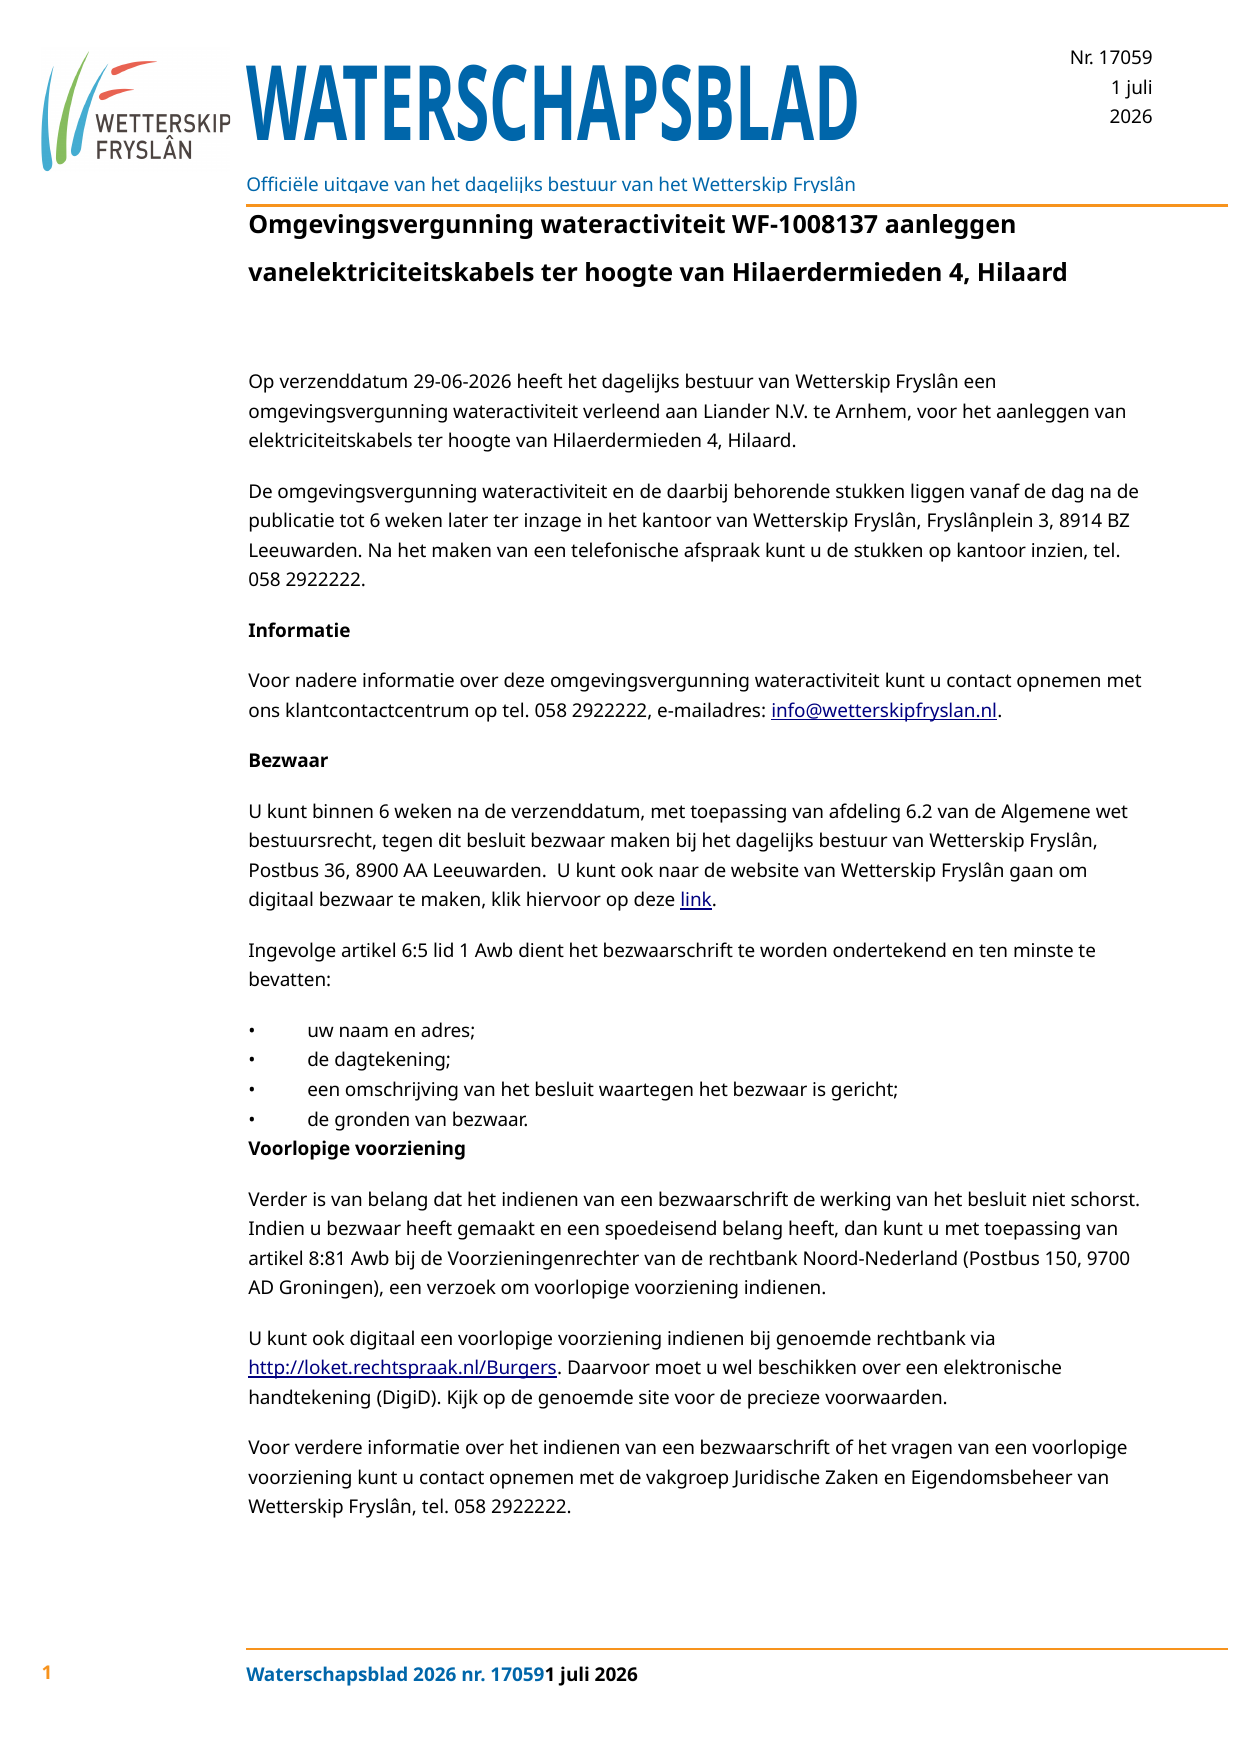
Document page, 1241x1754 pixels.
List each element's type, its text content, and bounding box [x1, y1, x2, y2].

text Bezwaar [248, 747, 1152, 773]
picture [41, 47, 231, 172]
text Op verzenddatum 29-06-2026 heeft het dagelijks bestuur van Wetterskip Fryslân een omgevingsvergunning wateractiviteit verleend aan Liander N.V. te Arnhem, voor het aanleggen van elektriciteitskabels ter hoogte van Hilaerdermieden 4, Hilaard. [248, 368, 1152, 453]
list een omschrijving van het besluit waartegen het bezwaar is gericht; [248, 1076, 1152, 1102]
text Voor verdere informatie over het indienen van een bezwaarschrift of het vragen van een voorlopige voorziening kunt u contact opnemen met de vakgroep Juridische Zaken en Eigendomsbeheer van Wetterskip Fryslân, tel. 058 2922222. [248, 1434, 1152, 1519]
text Voor nadere informatie over deze omgevingsvergunning wateractiviteit kunt u contact opnemen met ons klantcontactcentrum op tel. 058 2922222, e-mailadres: info@wetterskipfryslan.nl. [248, 667, 1152, 723]
text Voorlopige voorziening [248, 1135, 1152, 1161]
text Omgevingsvergunning wateractiviteit WF-1008137 aanleggen vanelektriciteitskabels ter hoogte van Hilaerdermieden 4, Hilaard [248, 207, 1152, 288]
text U kunt ook digitaal een voorlopige voorziening indienen bij genoemde rechtbank via http://loket.rechtspraak.nl/Burgers. Daarvoor moet u wel beschikken over een elektronische handtekening (DigiD). Kijk op de genoemde site voor de precieze voorwaarden. [248, 1325, 1152, 1410]
text De omgevingsvergunning wateractiviteit en de daarbij behorende stukken liggen vanaf de dag na de publicatie tot 6 weken later ter inzage in het kantoor van Wetterskip Fryslân, Fryslânplein 3, 8914 BZ Leeuwarden. Na het maken van een telefonische afspraak kunt u de stukken op kantoor inzien, tel. 058 2922222. [248, 478, 1152, 592]
text Informatie [248, 617, 1152, 643]
list uw naam en adres; [248, 1017, 1152, 1043]
list de gronden van bezwaar. [248, 1106, 1152, 1132]
text Verder is van belang dat het indienen van een bezwaarschrift de werking van het besluit niet schorst. Indien u bezwaar heeft gemaakt en een spoedeisend belang heeft, dan kunt u met toepassing van artikel 8:81 Awb bij de Voorzieningenrechter van de rechtbank Noord-Nederland (Postbus 150, 9700 AD Groningen), een verzoek om voorlopige voorziening indienen. [248, 1186, 1152, 1300]
text U kunt binnen 6 weken na de verzenddatum, met toepassing van afdeling 6.2 van de Algemene wet bestuursrecht, tegen dit besluit bezwaar maken bij het dagelijks bestuur van Wetterskip Fryslân, Postbus 36, 8900 AA Leeuwarden. U kunt ook naar de website van Wetterskip Fryslân gaan om digitaal bezwaar te maken, klik hiervoor op deze link. [248, 798, 1152, 912]
list de dagtekening; [248, 1047, 1152, 1072]
text Ingevolge artikel 6:5 lid 1 Awb dient het bezwaarschrift te worden ondertekend en ten minste te bevatten: [248, 937, 1152, 992]
